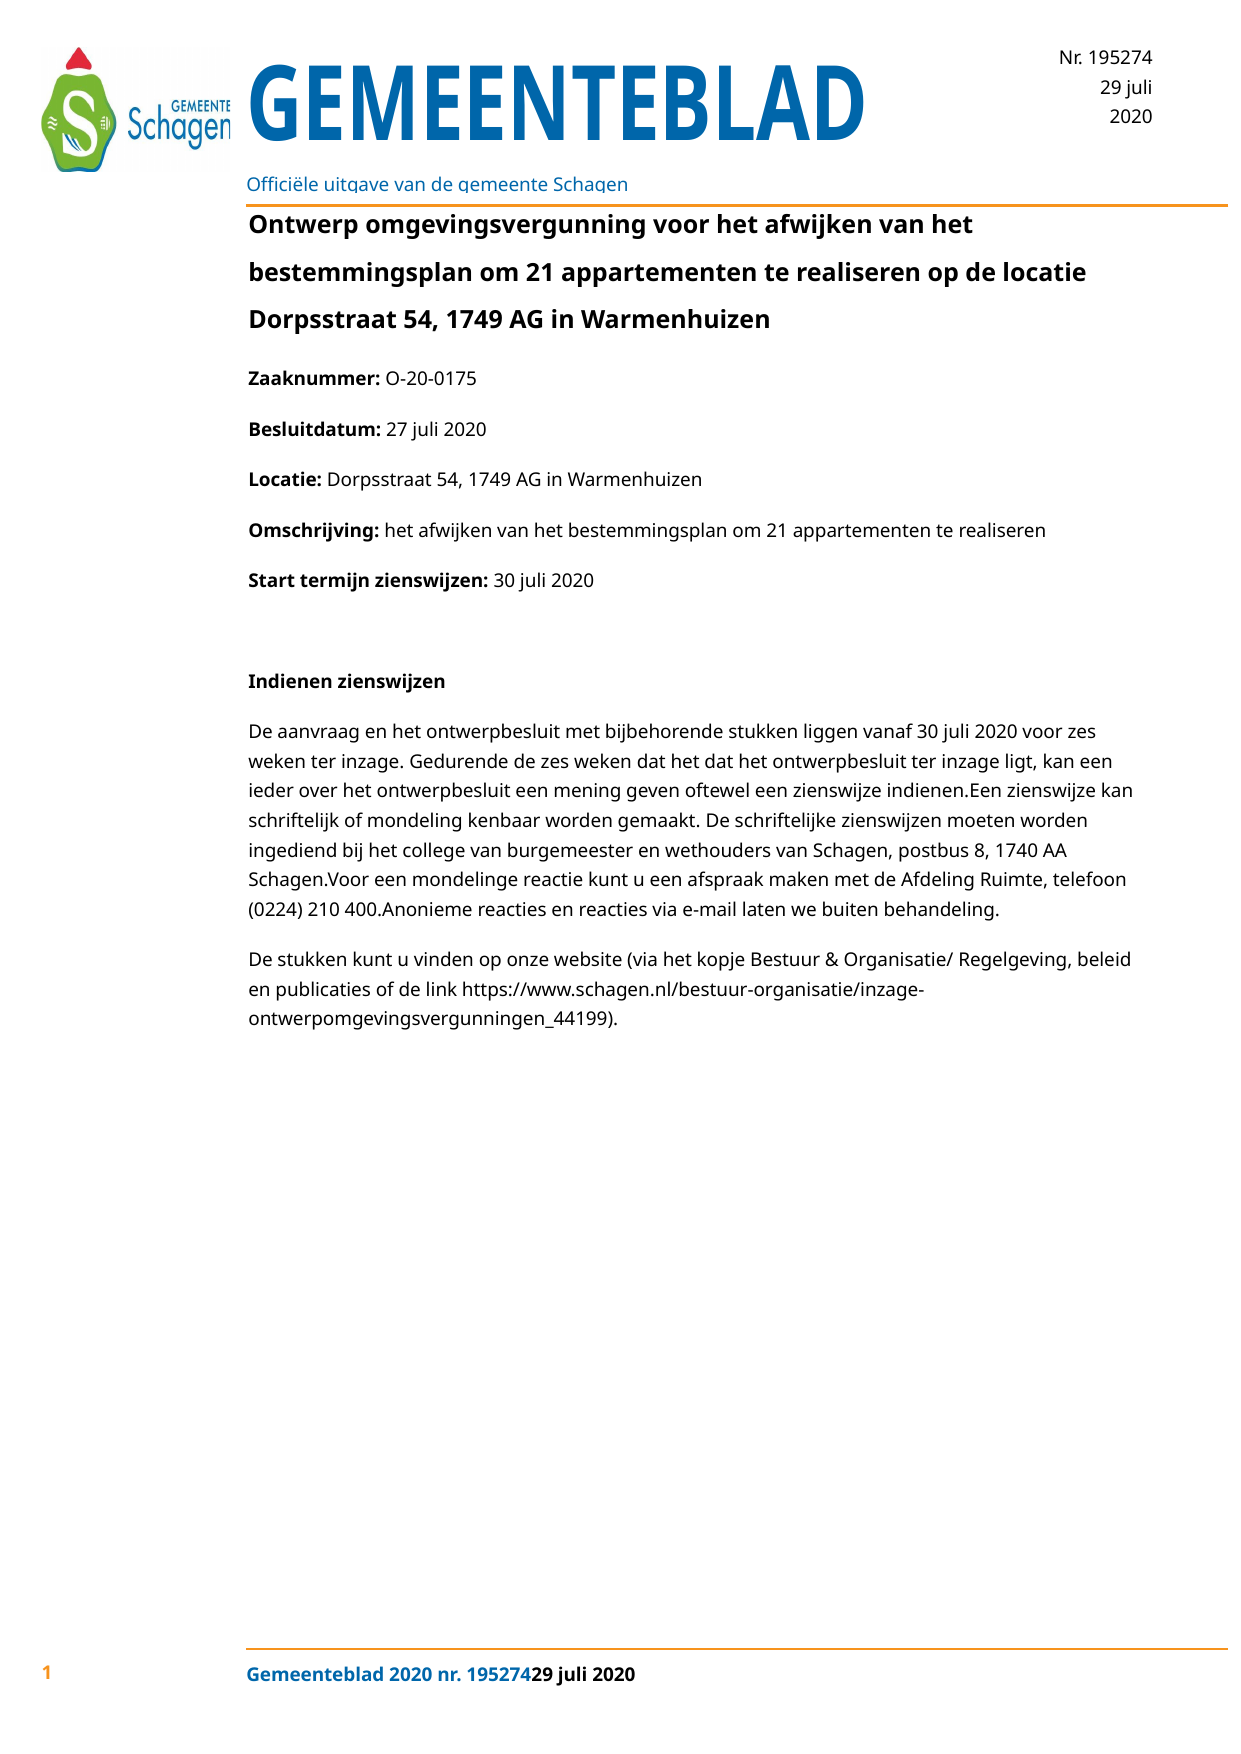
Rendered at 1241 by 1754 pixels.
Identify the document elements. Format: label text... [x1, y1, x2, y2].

text Ontwerp omgevingsvergunning voor het afwijken van het bestemmingsplan om 21 appartementen te realiseren op de locatie Dorpsstraat 54, 1749 AG in Warmenhuizen [248, 207, 1152, 336]
text Zaaknummer: O-20-0175 [248, 366, 1152, 391]
text Omschrijving: het afwijken van het bestemmingsplan om 21 appartementen te realiseren [248, 517, 1152, 542]
text Indienen zienswijzen [248, 668, 1152, 694]
text Besluitdatum: 27 juli 2020 [248, 416, 1152, 442]
text De stukken kunt u vinden op onze website (via het kopje Bestuur & Organisatie/ Regelgeving, beleid en publicaties of de link https://www.schagen.nl/bestuur-organisatie/inzage-ontwerpomgevingsvergunningen_44199). [248, 946, 1152, 1031]
picture [41, 47, 231, 172]
text De aanvraag en het ontwerpbesluit met bijbehorende stukken liggen vanaf 30 juli 2020 voor zes weken ter inzage. Gedurende de zes weken dat het dat het ontwerpbesluit ter inzage ligt, kan een ieder over het ontwerpbesluit een mening geven oftewel een zienswijze indienen.Een zienswijze kan schriftelijk of mondeling kenbaar worden gemaakt. De schriftelijke zienswijzen moeten worden ingediend bij het college van burgemeester en wethouders van Schagen, postbus 8, 1740 AA Schagen.Voor een mondelinge reactie kunt u een afspraak maken met de Afdeling Ruimte, telefoon (0224) 210 400.Anonieme reacties en reacties via e-mail laten we buiten behandeling. [248, 718, 1152, 922]
text Start termijn zienswijzen: 30 juli 2020 [248, 567, 1152, 593]
text Locatie: Dorpsstraat 54, 1749 AG in Warmenhuizen [248, 466, 1152, 492]
